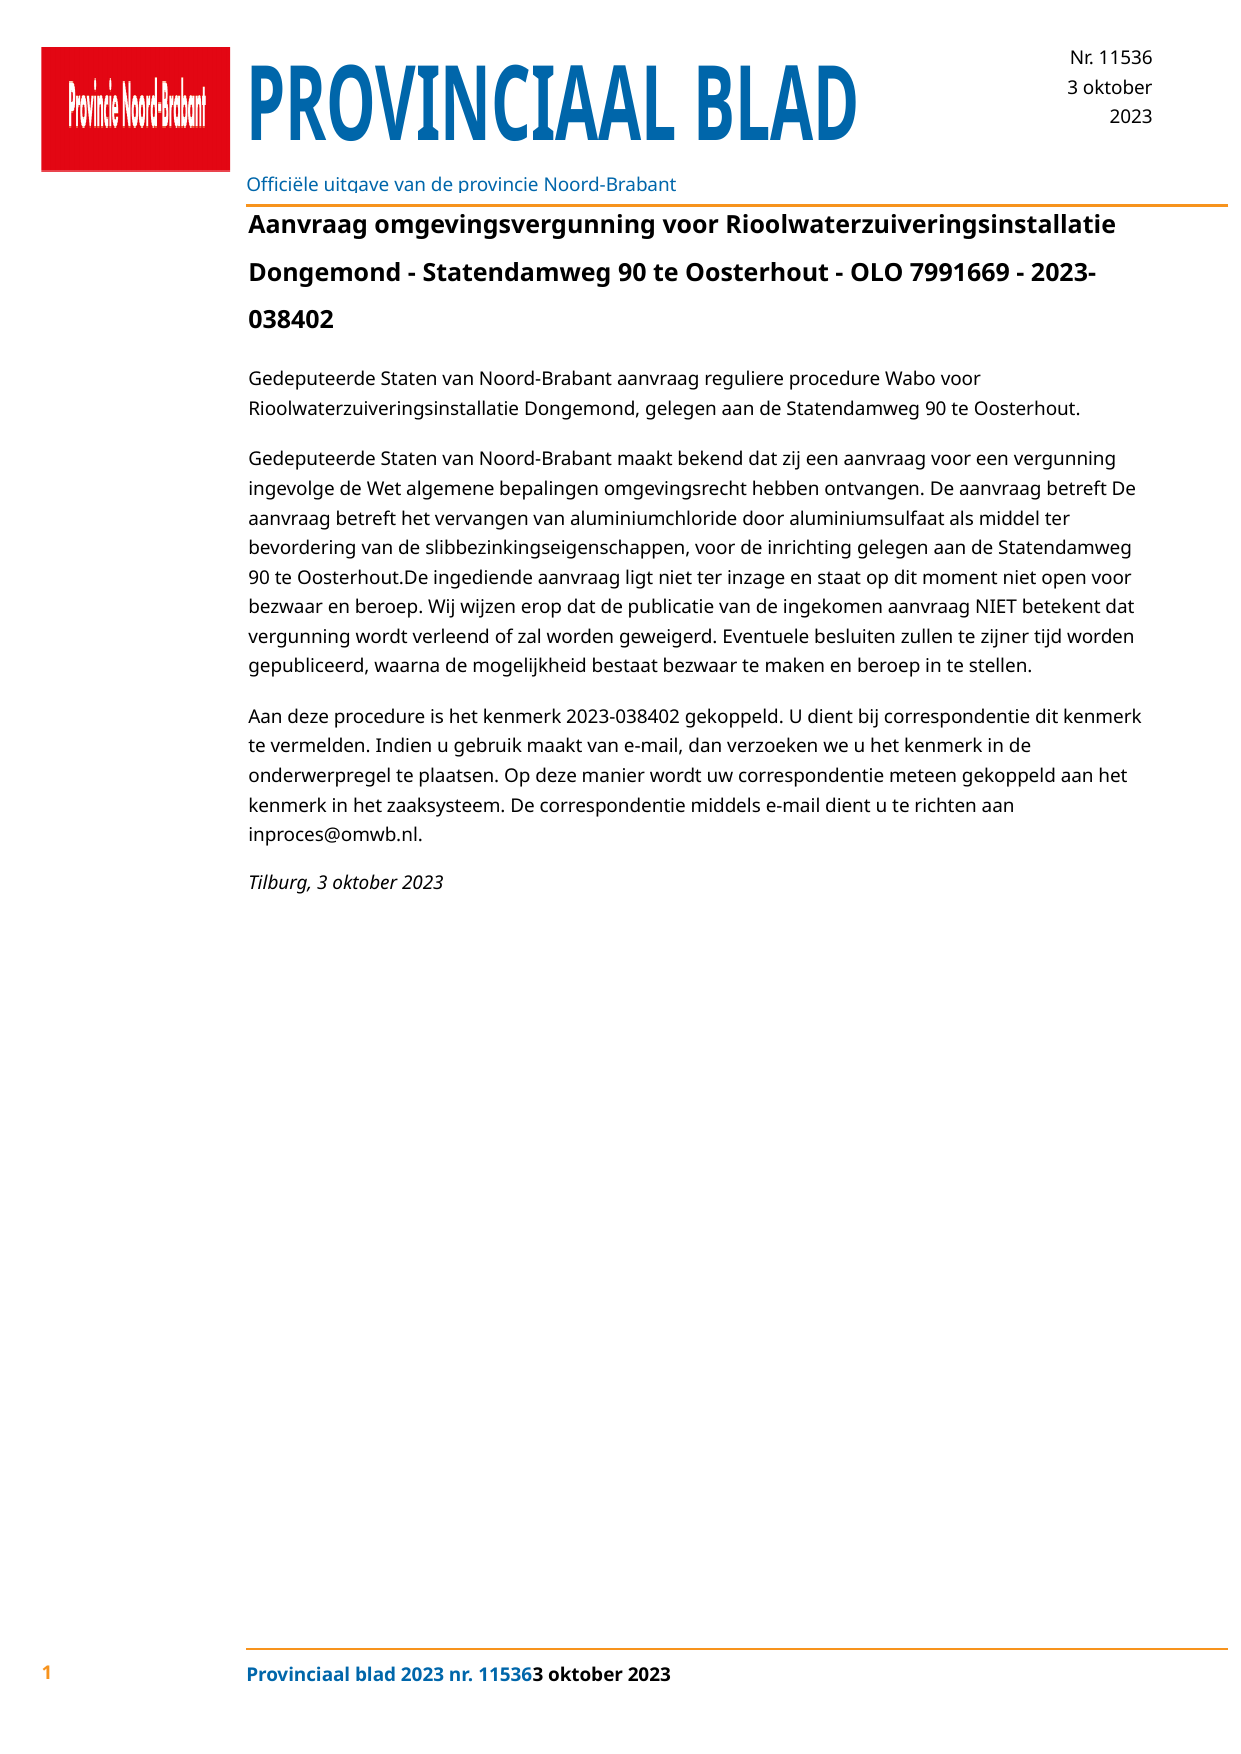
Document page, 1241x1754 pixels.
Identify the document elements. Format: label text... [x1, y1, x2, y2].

text Gedeputeerde Staten van Noord-Brabant maakt bekend dat zij een aanvraag voor een vergunning ingevolge de Wet algemene bepalingen omgevingsrecht hebben ontvangen. De aanvraag betreft De aanvraag betreft het vervangen van aluminiumchloride door aluminiumsulfaat als middel ter bevordering van de slibbezinkingseigenschappen, voor de inrichting gelegen aan de Statendamweg 90 te Oosterhout.De ingediende aanvraag ligt niet ter inzage en staat op dit moment niet open voor bezwaar en beroep. Wij wijzen erop dat de publicatie van de ingekomen aanvraag NIET betekent dat vergunning wordt verleend of zal worden geweigerd. Eventuele besluiten zullen te zijner tijd worden gepubliceerd, waarna de mogelijkheid bestaat bezwaar te maken en beroep in te stellen. [248, 446, 1152, 678]
picture [41, 47, 231, 172]
text Aan deze procedure is het kenmerk 2023-038402 gekoppeld. U dient bij correspondentie dit kenmerk te vermelden. Indien u gebruik maakt van e-mail, dan verzoeken we u het kenmerk in de onderwerpregel te plaatsen. Op deze manier wordt uw correspondentie meteen gekoppeld aan het kenmerk in het zaaksysteem. De correspondentie middels e-mail dient u te richten aan inproces@omwb.nl. [248, 703, 1152, 847]
text Gedeputeerde Staten van Noord-Brabant aanvraag reguliere procedure Wabo voor Rioolwaterzuiveringsinstallatie Dongemond, gelegen aan de Statendamweg 90 te Oosterhout. [248, 366, 1152, 421]
text Aanvraag omgevingsvergunning voor Rioolwaterzuiveringsinstallatie Dongemond - Statendamweg 90 te Oosterhout - OLO 7991669 - 2023-038402 [248, 207, 1152, 336]
text Tilburg, 3 oktober 2023 [248, 869, 1152, 895]
